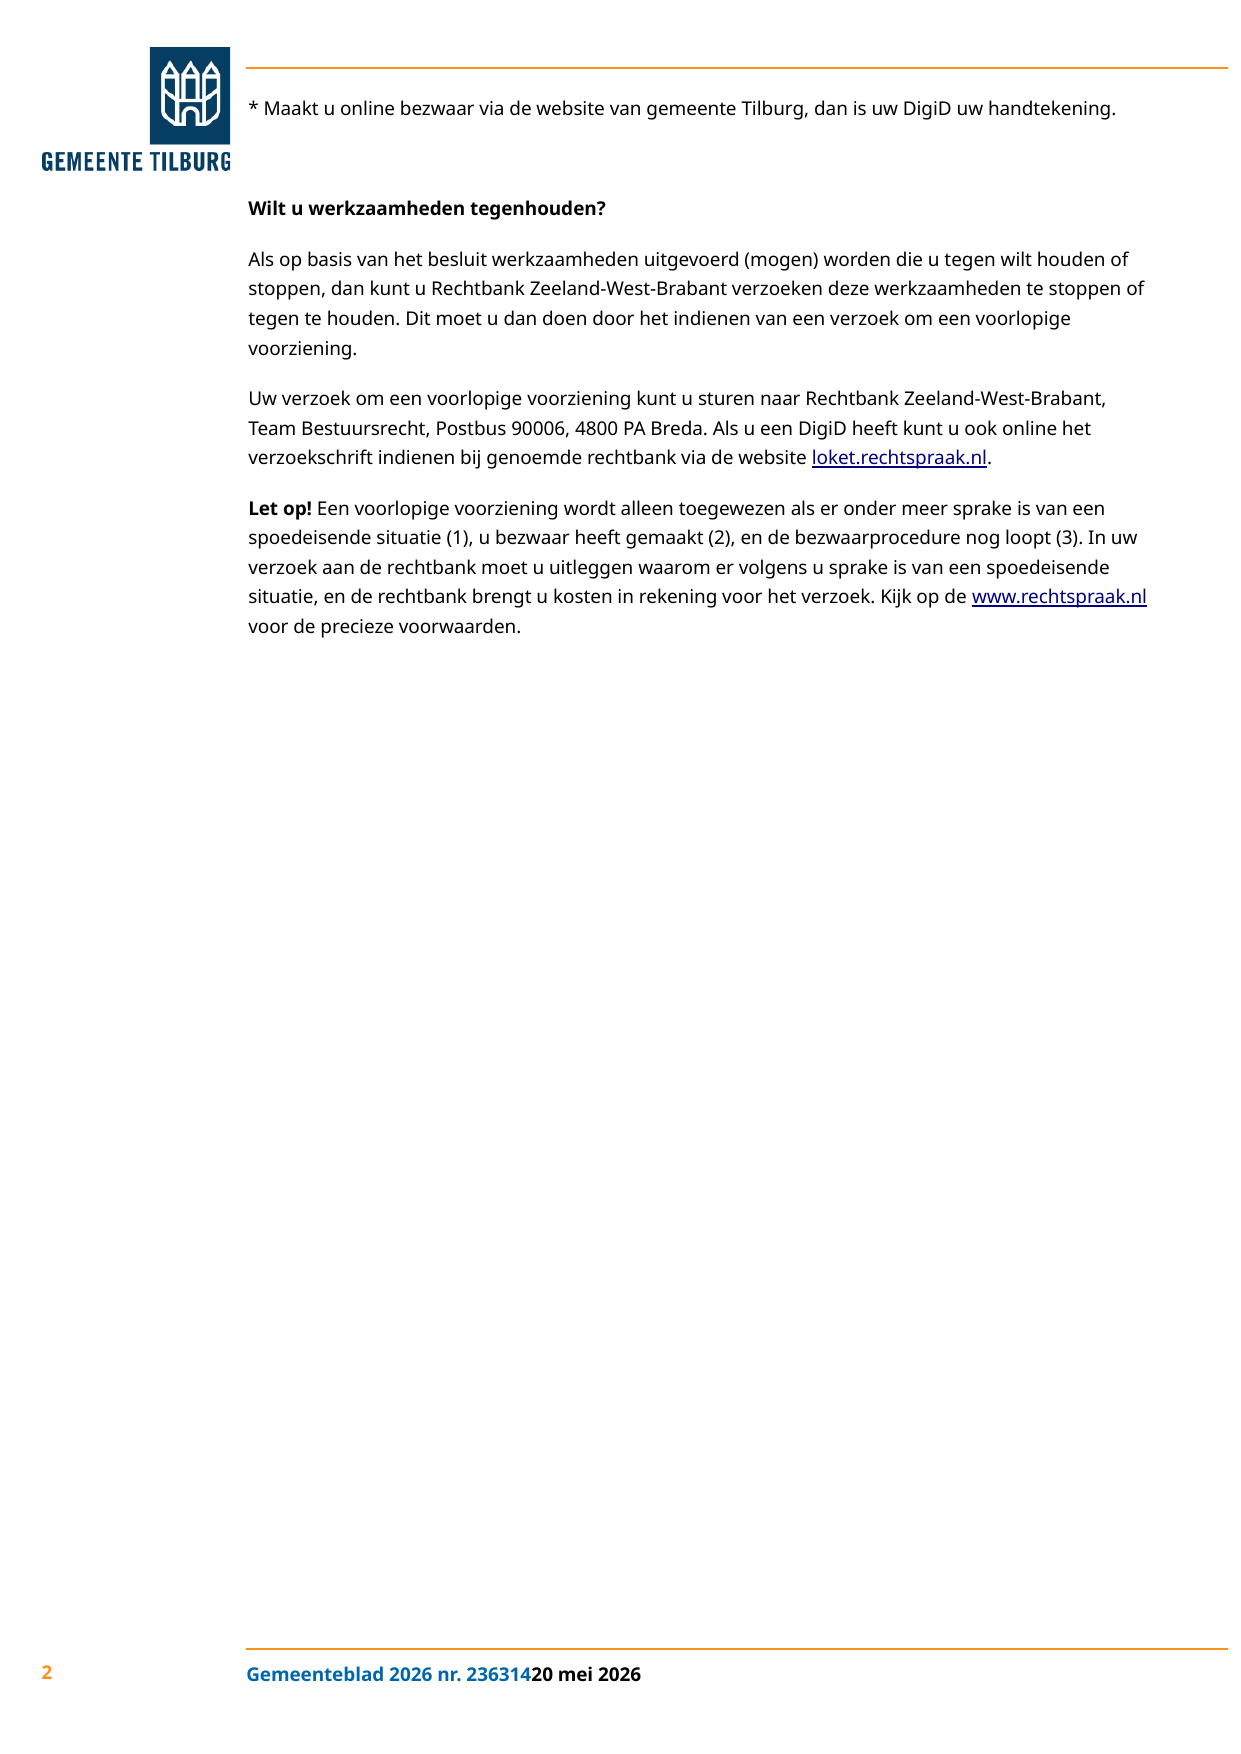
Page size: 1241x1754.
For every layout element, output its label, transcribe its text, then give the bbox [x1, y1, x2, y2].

text Uw verzoek om een voorlopige voorziening kunt u sturen naar Rechtbank Zeeland-West-Brabant, Team Bestuursrecht, Postbus 90006, 4800 PA Breda. Als u een DigiD heeft kunt u ook online het verzoekschrift indienen bij genoemde rechtbank via de website loket.rechtspraak.nl. [248, 385, 1152, 470]
text Let op! Een voorlopige voorziening wordt alleen toegewezen als er onder meer sprake is van een spoedeisende situatie (1), u bezwaar heeft gemaakt (2), en de bezwaarprocedure nog loopt (3). In uw verzoek aan de rechtbank moet u uitleggen waarom er volgens u sprake is van een spoedeisende situatie, en de rechtbank brengt u kosten in rekening voor het verzoek. Kijk op de www.rechtspraak.nl voor de precieze voorwaarden. [248, 495, 1152, 639]
text Wilt u werkzaamheden tegenhouden? [248, 196, 1152, 221]
picture [41, 47, 231, 172]
text Als op basis van het besluit werkzaamheden uitgevoerd (mogen) worden die u tegen wilt houden of stoppen, dan kunt u Rechtbank Zeeland-West-Brabant verzoeken deze werkzaamheden te stoppen of tegen te houden. Dit moet u dan doen door het indienen van een verzoek om een voorlopige voorziening. [248, 246, 1152, 361]
text * Maakt u online bezwaar via de website van gemeente Tilburg, dan is uw DigiD uw handtekening. [248, 95, 1152, 121]
